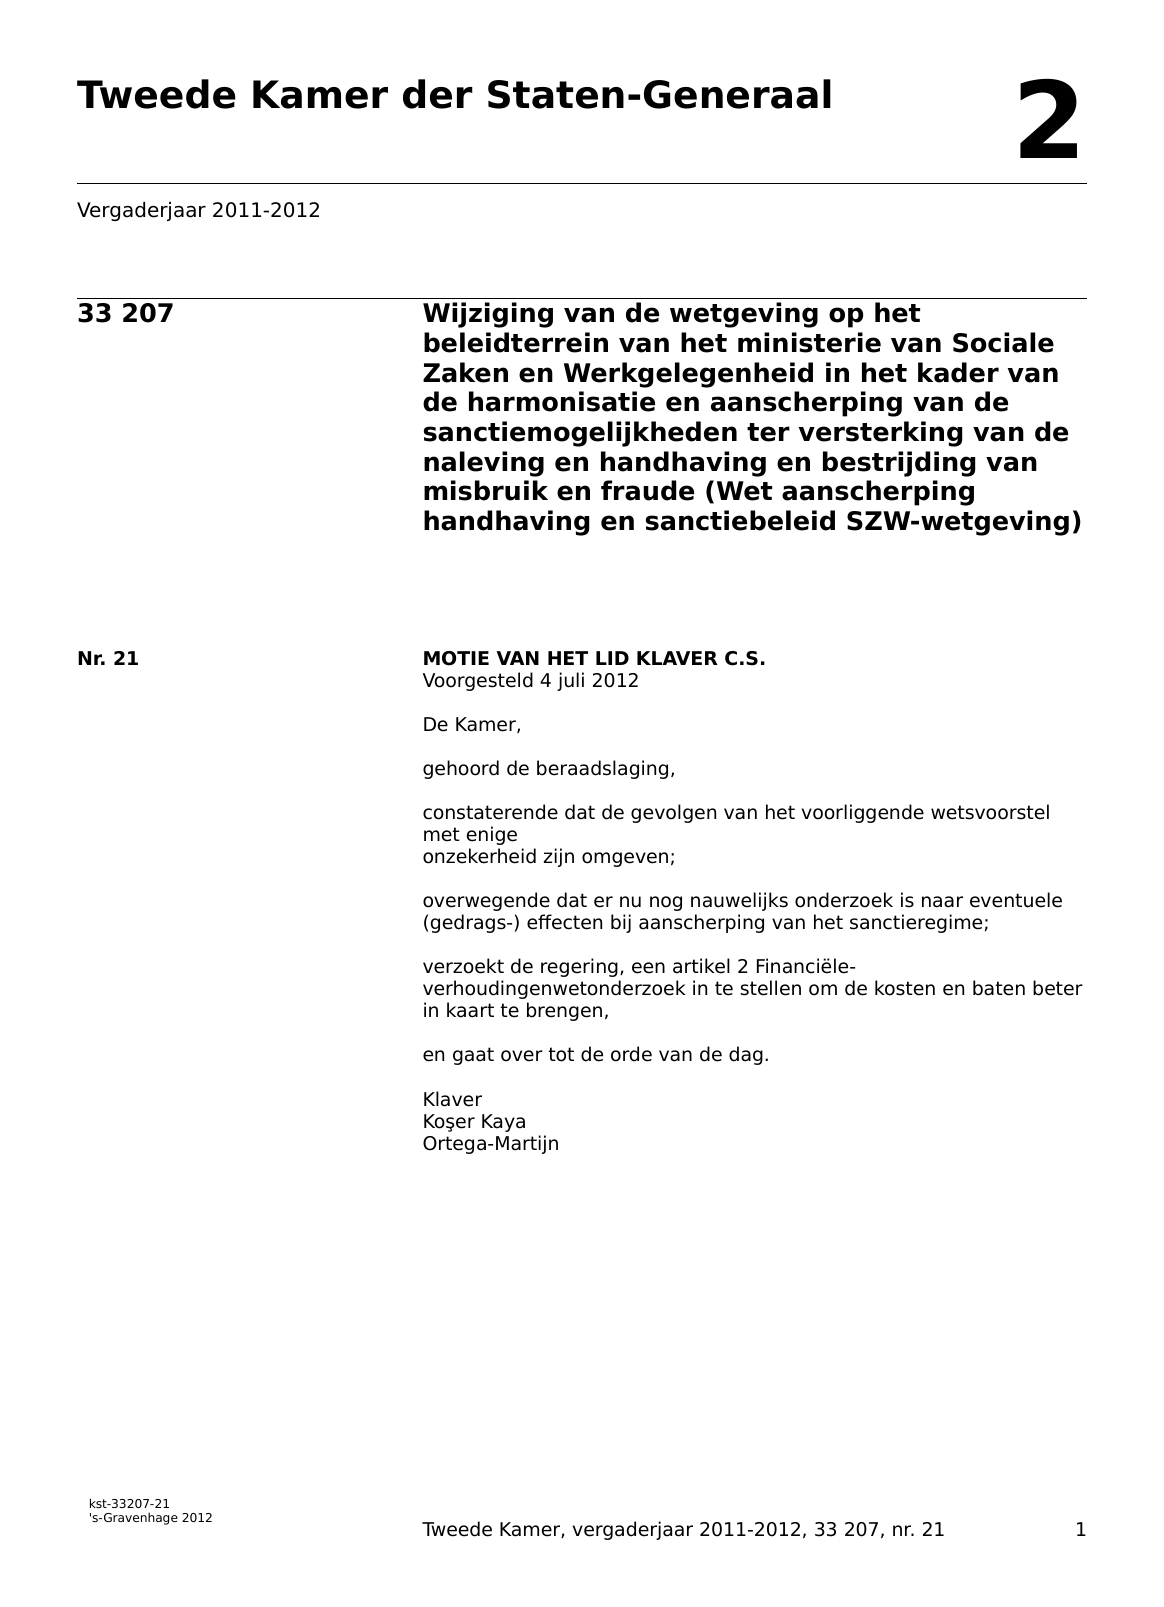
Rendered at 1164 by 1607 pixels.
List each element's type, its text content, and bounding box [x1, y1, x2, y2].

text Voorgesteld 4 juli 2012 [422, 669, 1087, 691]
text onzekerheid zijn omgeven; [422, 846, 1087, 868]
text en gaat over tot de orde van de dag. [422, 1044, 1087, 1066]
text 's-Gravenhage 2012 [88, 1511, 323, 1525]
text De Kamer, [422, 714, 1087, 736]
subtitle 33 207 Wijziging van de wetgeving op het beleidterrein van het ministerie van Sociale Zaken en Werkgelegenheid in het kader van de harmonisatie en aanscherping van de sanctiemogelijkheden ter versterking van de naleving en handhaving en bestrijding van misbruik en fraude (Wet aanscherping handhaving en sanctiebeleid SZW-wetgeving) [77, 299, 1087, 536]
text kst-33207-21 [88, 1497, 323, 1511]
text Ortega-Martijn [422, 1132, 1087, 1154]
text constaterende dat de gevolgen van het voorliggende wetsvoorstel met enige [422, 802, 1087, 846]
text Koşer Kaya [422, 1111, 1087, 1132]
table_cell Vergaderjaar 2011-2012 [77, 184, 1087, 298]
subtitle Nr. 21 MOTIE VAN HET LID KLAVER C.S. [77, 647, 1087, 669]
text gehoord de beraadslaging, [422, 758, 1087, 780]
text verzoekt de regering, een artikel 2 Financiële-verhoudingenwetonderzoek in te stellen om de kosten en baten beter in kaart te brengen, [422, 956, 1087, 1022]
text Klaver [422, 1088, 1087, 1111]
text overwegende dat er nu nog nauwelijks onderzoek is naar eventuele (gedrags-) effecten bij aanscherping van het sanctieregime; [422, 890, 1087, 934]
table_header Tweede Kamer der Staten-Generaal [77, 59, 886, 183]
table_header 2 [886, 59, 1087, 183]
